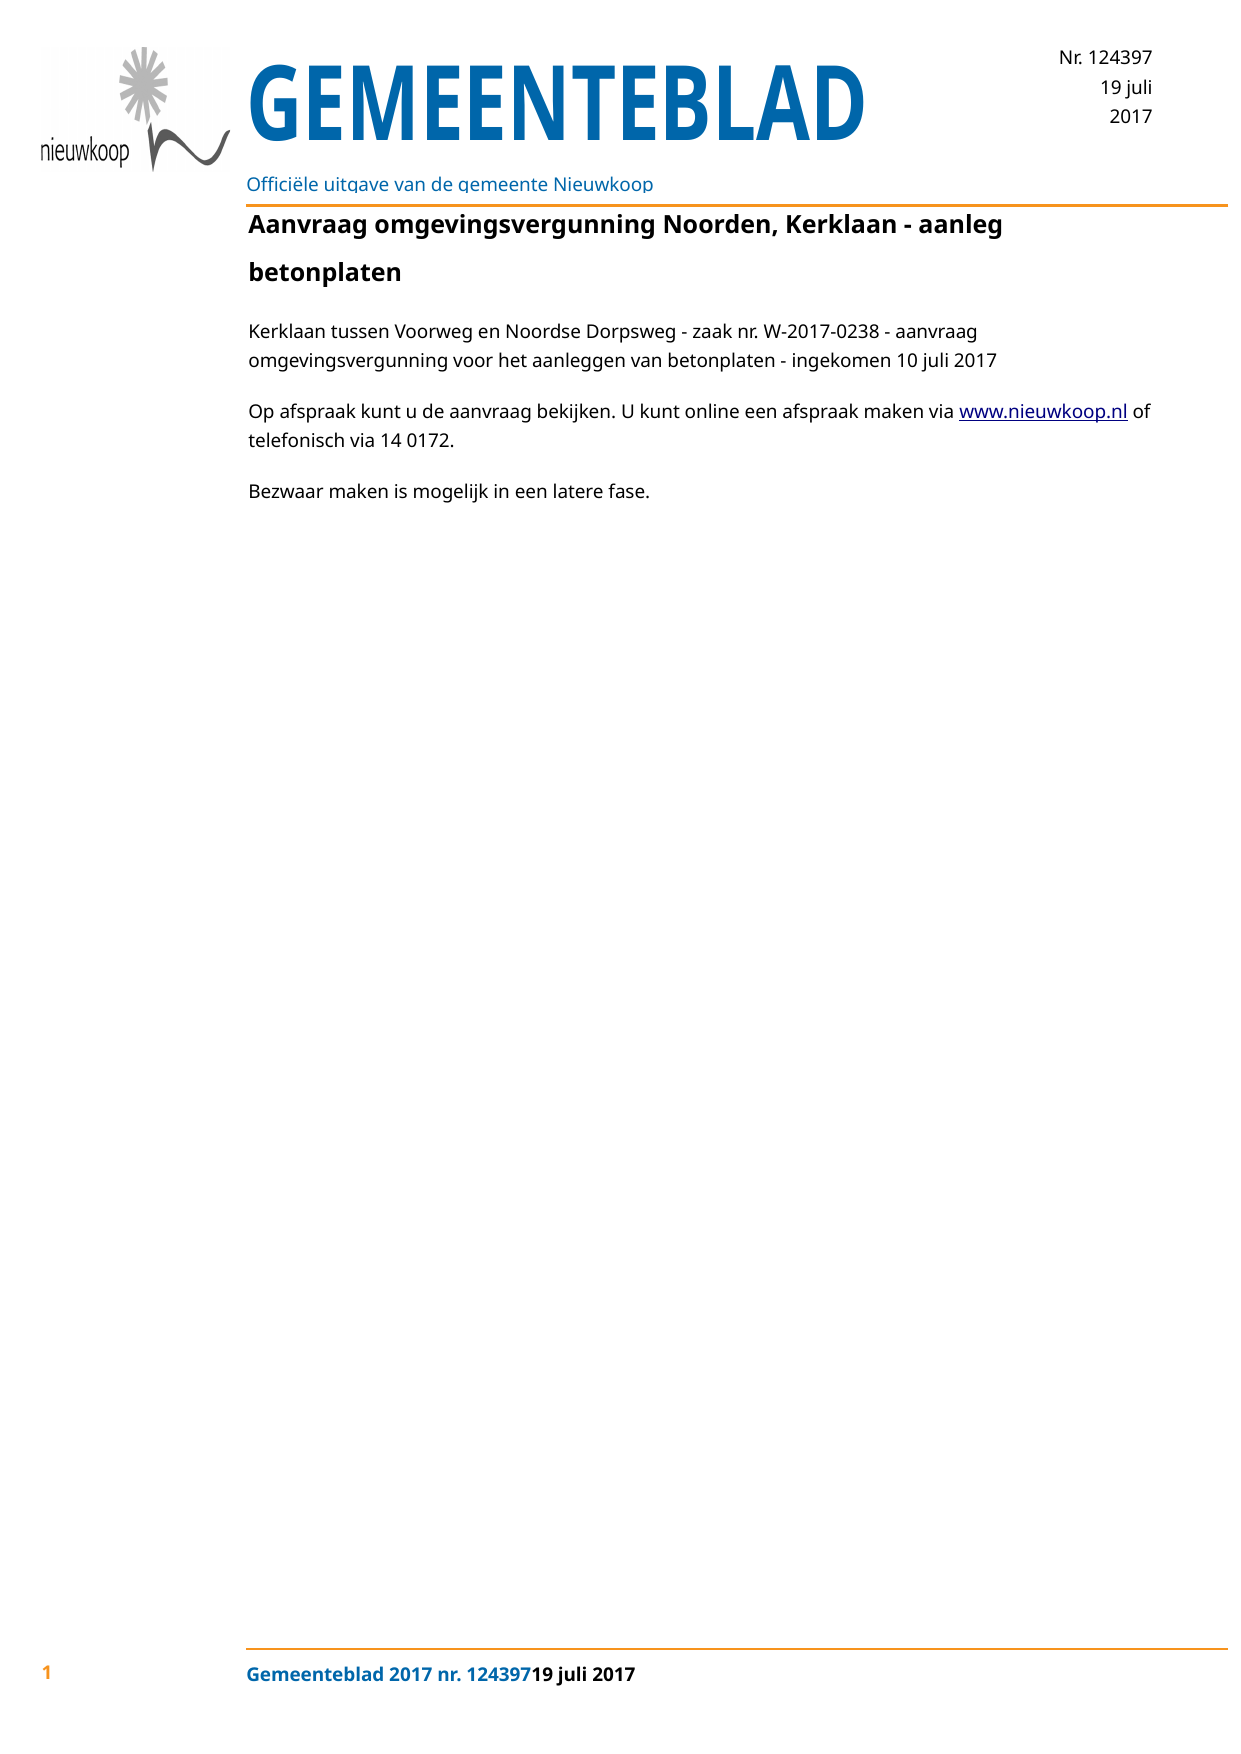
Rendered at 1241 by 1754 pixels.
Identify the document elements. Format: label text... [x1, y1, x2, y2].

text Kerklaan tussen Voorweg en Noordse Dorpsweg - zaak nr. W-2017-0238 - aanvraag omgevingsvergunning voor het aanleggen van betonplaten - ingekomen 10 juli 2017 [248, 318, 1152, 373]
text Op afspraak kunt u de aanvraag bekijken. U kunt online een afspraak maken via www.nieuwkoop.nl of telefonisch via 14 0172. [248, 398, 1152, 453]
picture [41, 47, 231, 172]
text Bezwaar maken is mogelijk in een latere fase. [248, 478, 1152, 504]
text Aanvraag omgevingsvergunning Noorden, Kerklaan - aanleg betonplaten [248, 207, 1152, 288]
